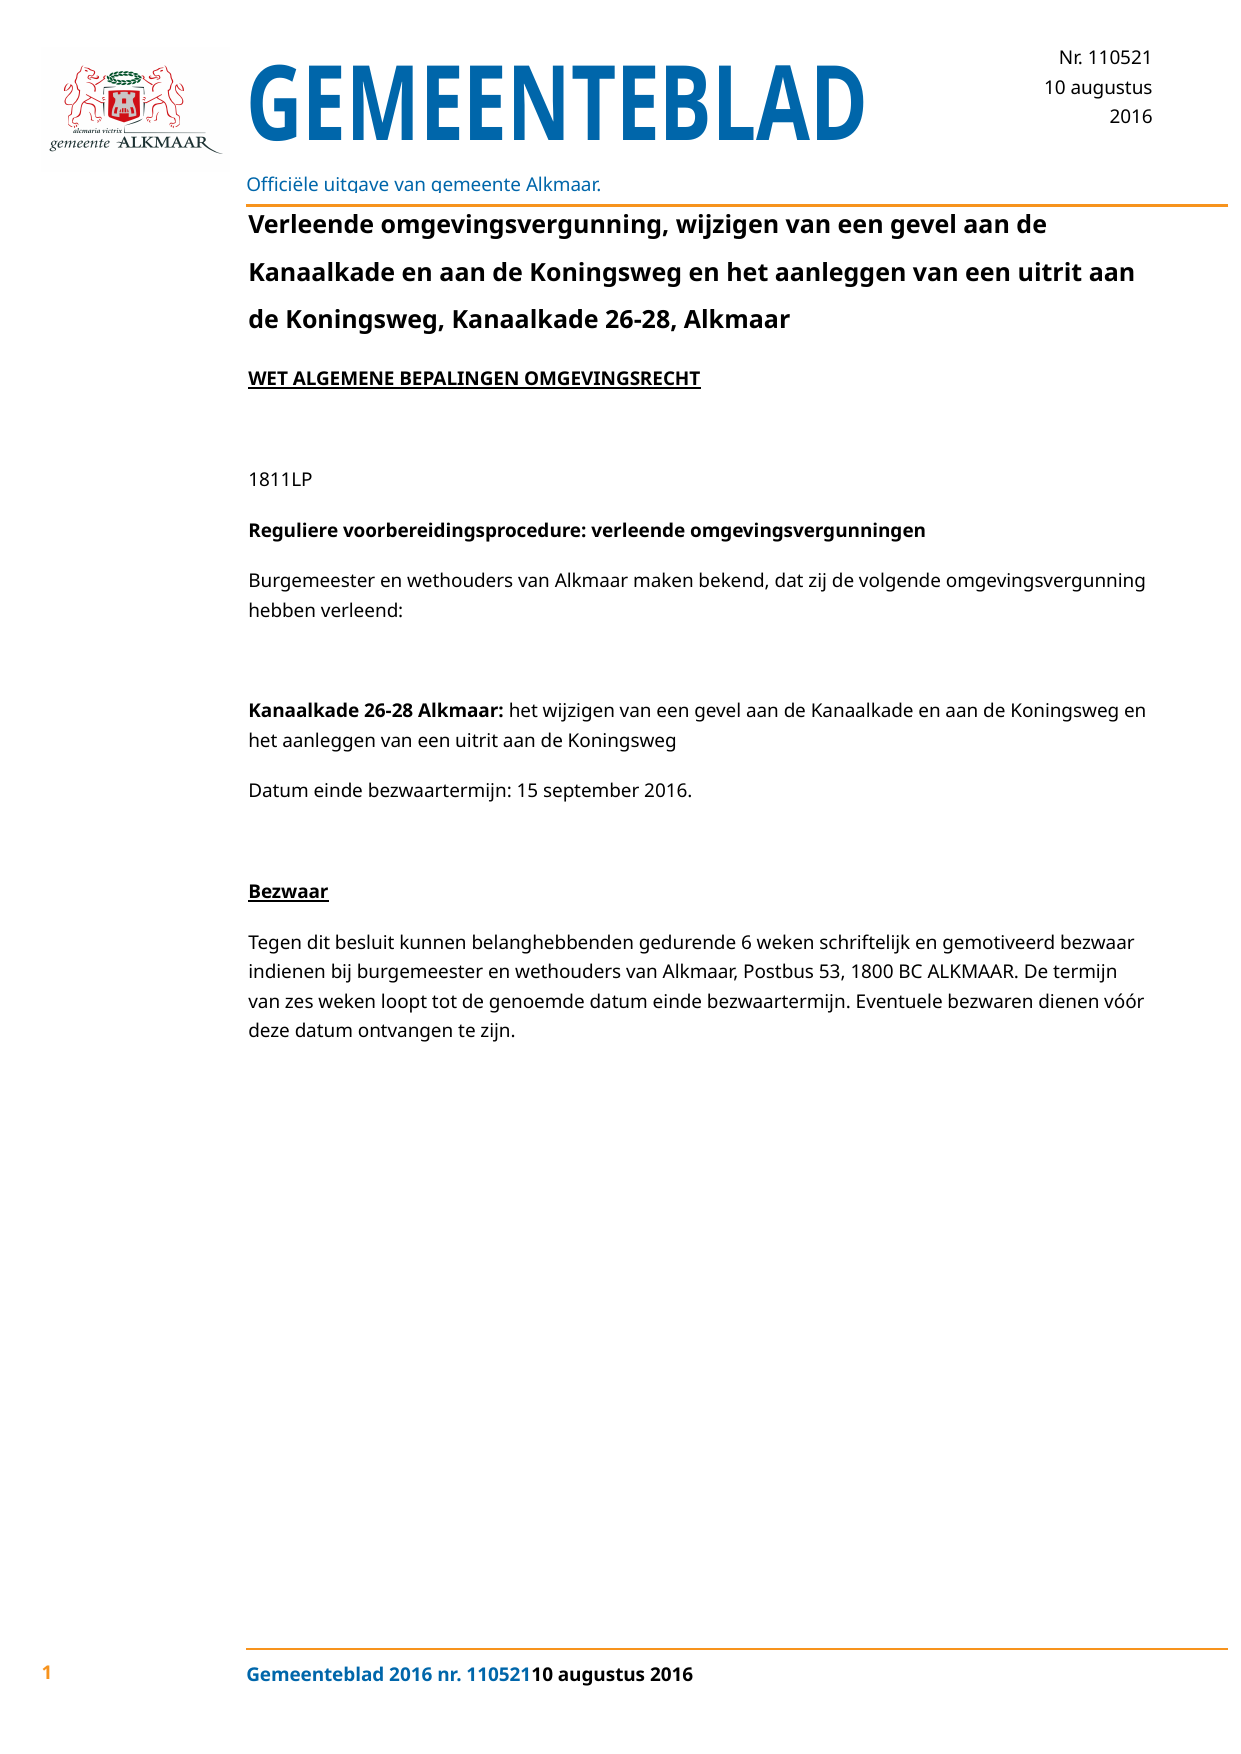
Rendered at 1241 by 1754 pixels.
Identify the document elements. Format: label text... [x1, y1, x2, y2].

text Bezwaar [248, 878, 1152, 904]
picture [41, 47, 231, 172]
text Datum einde bezwaartermijn: 15 september 2016. [248, 778, 1152, 803]
text Tegen dit besluit kunnen belanghebbenden gedurende 6 weken schriftelijk en gemotiveerd bezwaar indienen bij burgemeester en wethouders van Alkmaar, Postbus 53, 1800 BC ALKMAAR. De termijn van zes weken loopt tot de genoemde datum einde bezwaartermijn. Eventuele bezwaren dienen vóór deze datum ontvangen te zijn. [248, 929, 1152, 1043]
text Reguliere voorbereidingsprocedure: verleende omgevingsvergunningen [248, 517, 1152, 542]
text Kanaalkade 26-28 Alkmaar: het wijzigen van een gevel aan de Kanaalkade en aan de Koningsweg en het aanleggen van een uitrit aan de Koningsweg [248, 698, 1152, 753]
text 1811LP [248, 466, 1152, 492]
text Burgemeester en wethouders van Alkmaar maken bekend, dat zij de volgende omgevingsvergunning hebben verleend: [248, 567, 1152, 622]
text Verleende omgevingsvergunning, wijzigen van een gevel aan de Kanaalkade en aan de Koningsweg en het aanleggen van een uitrit aan de Koningsweg, Kanaalkade 26-28, Alkmaar [248, 207, 1152, 336]
text WET ALGEMENE BEPALINGEN OMGEVINGSRECHT [248, 366, 1152, 391]
